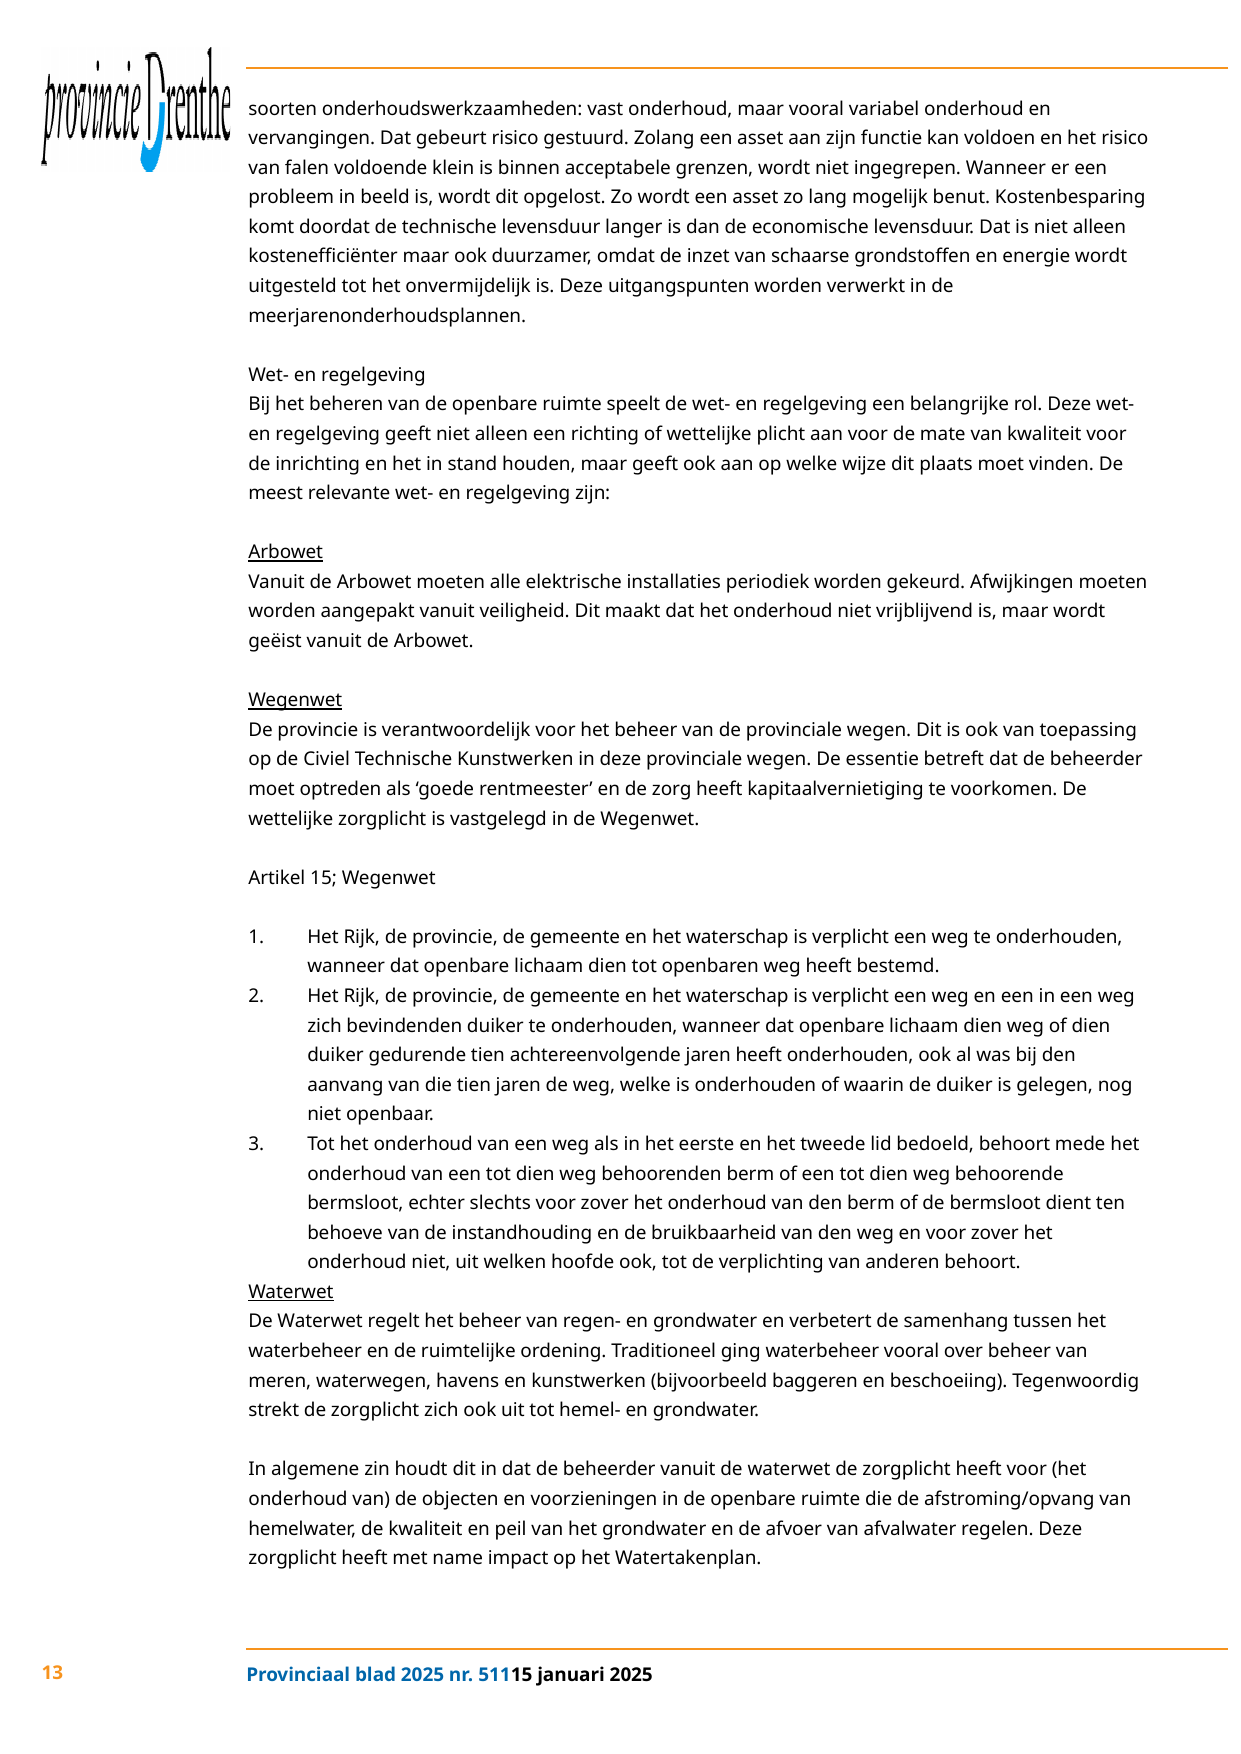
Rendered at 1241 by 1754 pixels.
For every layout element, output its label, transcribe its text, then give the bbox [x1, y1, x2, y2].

text Vanuit de Arbowet moeten alle elektrische installaties periodiek worden gekeurd. Afwijkingen moeten worden aangepakt vanuit veiligheid. Dit maakt dat het onderhoud niet vrijblijvend is, maar wordt geëist vanuit de Arbowet. [248, 568, 1152, 653]
text De provincie is verantwoordelijk voor het beheer van de provinciale wegen. Dit is ook van toepassing op de Civiel Technische Kunstwerken in deze provinciale wegen. De essentie betreft dat de beheerder moet optreden als ‘goede rentmeester’ en de zorg heeft kapitaalvernietiging te voorkomen. De wettelijke zorgplicht is vastgelegd in de Wegenwet. [248, 716, 1152, 831]
list Tot het onderhoud van een weg als in het eerste en het tweede lid bedoeld, behoort mede het onderhoud van een tot dien weg behoorenden berm of een tot dien weg behoorende bermsloot, echter slechts voor zover het onderhoud van den berm of de bermsloot dient ten behoeve van de instandhouding en de bruikbaarheid van den weg en voor zover het onderhoud niet, uit welken hoofde ook, tot de verplichting van anderen behoort. [248, 1130, 1152, 1274]
text Wegenwet [248, 686, 1152, 712]
text Waterwet [248, 1278, 1152, 1304]
list Het Rijk, de provincie, de gemeente en het waterschap is verplicht een weg en een in een weg zich bevindenden duiker te onderhouden, wanneer dat openbare lichaam dien weg of dien duiker gedurende tien achtereenvolgende jaren heeft onderhouden, ook al was bij den aanvang van die tien jaren de weg, welke is onderhouden of waarin de duiker is gelegen, nog niet openbaar. [248, 982, 1152, 1126]
text De Waterwet regelt het beheer van regen- en grondwater en verbetert de samenhang tussen het waterbeheer en de ruimtelijke ordening. Traditioneel ging waterbeheer vooral over beheer van meren, waterwegen, havens en kunstwerken (bijvoorbeeld baggeren en beschoeiing). Tegenwoordig strekt de zorgplicht zich ook uit tot hemel- en grondwater. [248, 1308, 1152, 1422]
picture [41, 47, 231, 172]
text soorten onderhoudswerkzaamheden: vast onderhoud, maar vooral variabel onderhoud en vervangingen. Dat gebeurt risico gestuurd. Zolang een asset aan zijn functie kan voldoen en het risico van falen voldoende klein is binnen acceptabele grenzen, wordt niet ingegrepen. Wanneer er een probleem in beeld is, wordt dit opgelost. Zo wordt een asset zo lang mogelijk benut. Kostenbesparing komt doordat de technische levensduur langer is dan de economische levensduur. Dat is niet alleen kostenefficiënter maar ook duurzamer, omdat de inzet van schaarse grondstoffen en energie wordt uitgesteld tot het onvermijdelijk is. Deze uitgangspunten worden verwerkt in de meerjarenonderhoudsplannen. [248, 95, 1152, 328]
text Arbowet [248, 538, 1152, 564]
text Artikel 15; Wegenwet [248, 864, 1152, 890]
text Bij het beheren van de openbare ruimte speelt de wet- en regelgeving een belangrijke rol. Deze wet- en regelgeving geeft niet alleen een richting of wettelijke plicht aan voor de mate van kwaliteit voor de inrichting en het in stand houden, maar geeft ook aan op welke wijze dit plaats moet vinden. De meest relevante wet- en regelgeving zijn: [248, 391, 1152, 505]
text In algemene zin houdt dit in dat de beheerder vanuit de waterwet de zorgplicht heeft voor (het onderhoud van) de objecten en voorzieningen in de openbare ruimte die de afstroming/opvang van hemelwater, de kwaliteit en peil van het grondwater en de afvoer van afvalwater regelen. Deze zorgplicht heeft met name impact op het Watertakenplan. [248, 1456, 1152, 1570]
text Wet- en regelgeving [248, 361, 1152, 387]
list Het Rijk, de provincie, de gemeente en het waterschap is verplicht een weg te onderhouden, wanneer dat openbare lichaam dien tot openbaren weg heeft bestemd. [248, 923, 1152, 978]
